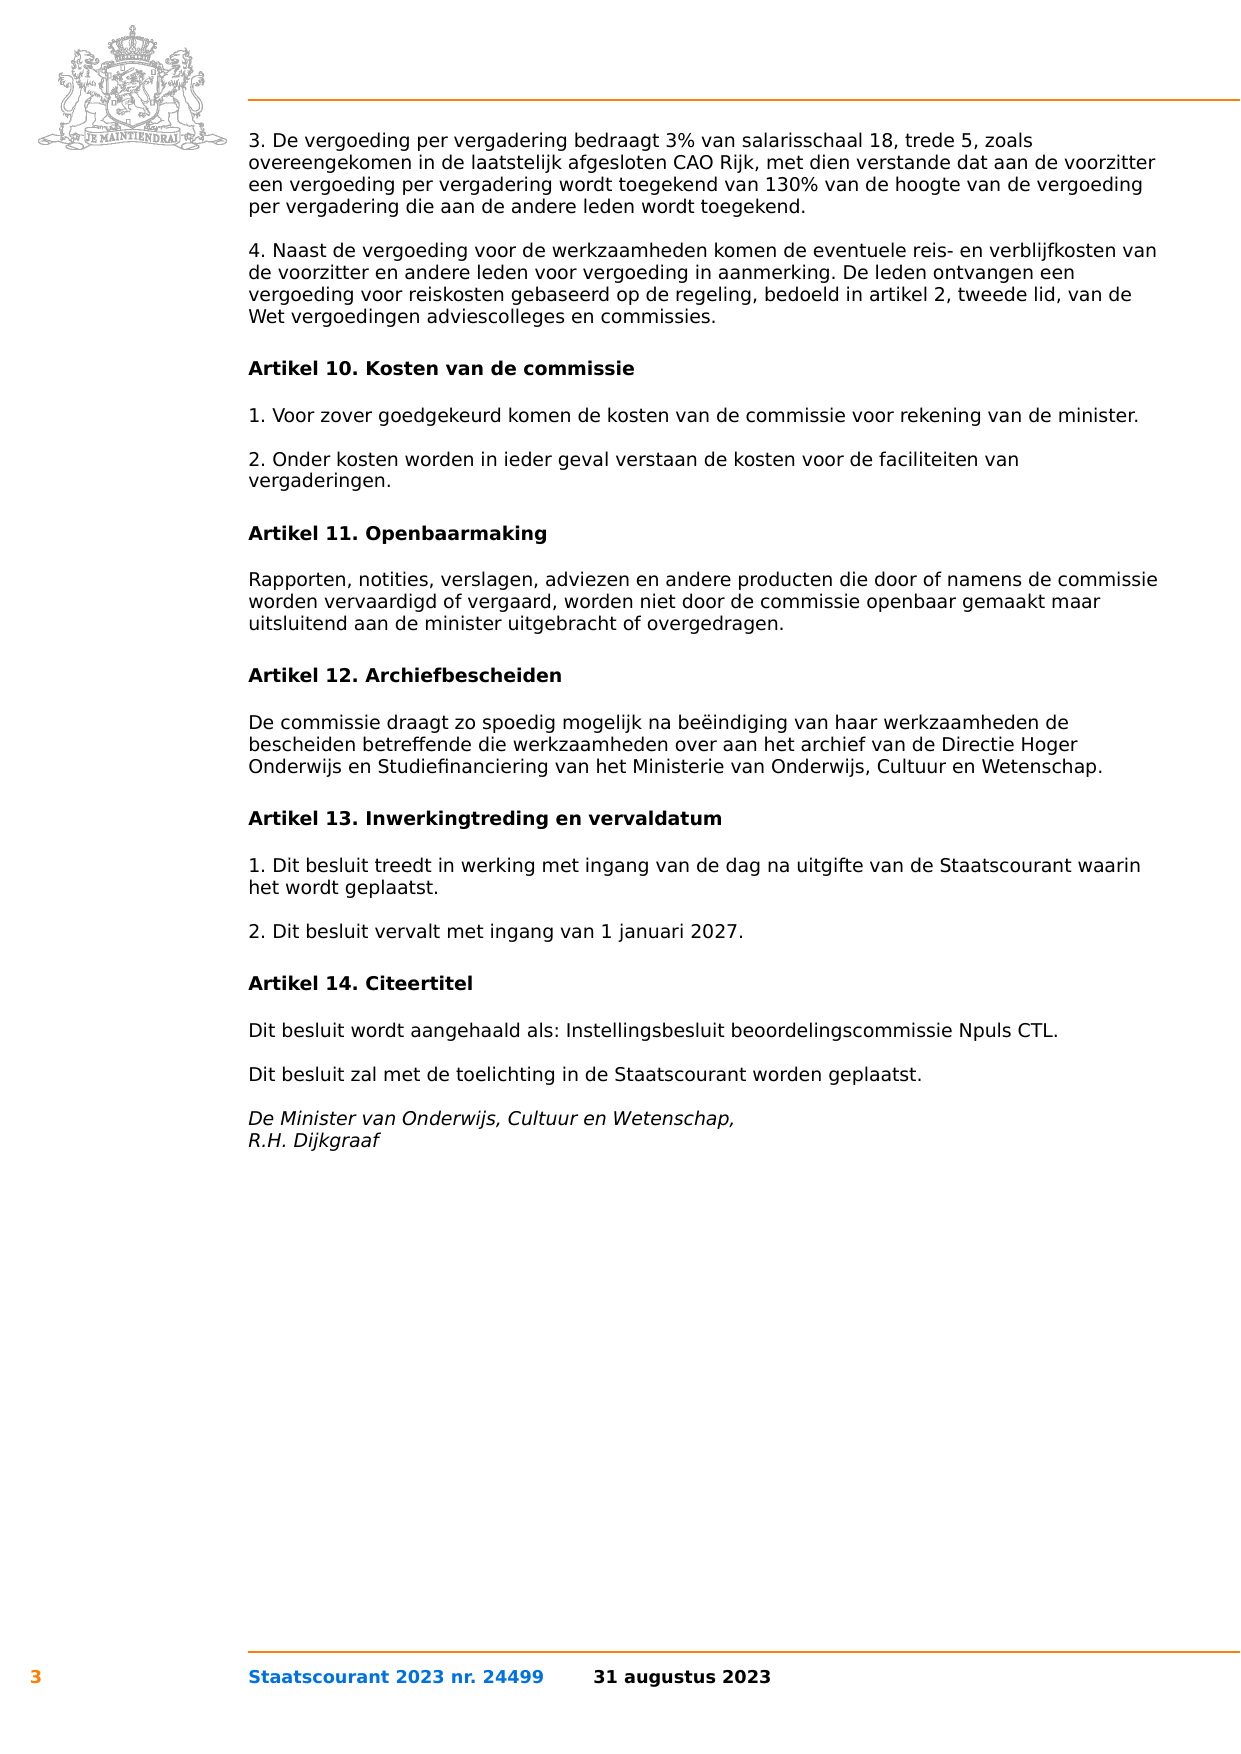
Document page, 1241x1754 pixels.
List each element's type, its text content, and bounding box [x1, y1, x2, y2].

subtitle Artikel 14. Citeertitel [248, 973, 1163, 995]
text 2. Dit besluit vervalt met ingang van 1 januari 2027. [248, 921, 1163, 943]
text De Minister van Onderwijs, Cultuur en Wetenschap, R.H. Dijkgraaf [248, 1108, 1163, 1152]
text Rapporten, notities, verslagen, adviezen en andere producten die door of namens de commissie worden vervaardigd of vergaard, worden niet door de commissie openbaar gemaakt maar uitsluitend aan de minister uitgebracht of overgedragen. [248, 569, 1163, 635]
subtitle Artikel 13. Inwerkingtreding en vervaldatum [248, 808, 1163, 830]
text 1. Dit besluit treedt in werking met ingang van de dag na uitgifte van de Staatscourant waarin het wordt geplaatst. [248, 855, 1163, 899]
text 2. Onder kosten worden in ieder geval verstaan de kosten voor de faciliteiten van vergaderingen. [248, 448, 1163, 492]
text 3. De vergoeding per vergadering bedraagt 3% van salarisschaal 18, trede 5, zoals overeengekomen in de laatstelijk afgesloten CAO Rijk, met dien verstande dat aan de voorzitter een vergoeding per vergadering wordt toegekend van 130% van de hoogte van de vergoeding per vergadering die aan de andere leden wordt toegekend. [248, 130, 1163, 218]
text De commissie draagt zo spoedig mogelijk na beëindiging van haar werkzaamheden de bescheiden betreffende die werkzaamheden over aan het archief van de Directie Hoger Onderwijs en Studiefinanciering van het Ministerie van Onderwijs, Cultuur en Wetenschap. [248, 712, 1163, 778]
text Dit besluit zal met de toelichting in de Staatscourant worden geplaatst. [248, 1064, 1163, 1086]
subtitle Artikel 11. Openbaarmaking [248, 522, 1163, 544]
text 1. Voor zover goedgekeurd komen de kosten van de commissie voor rekening van de minister. [248, 404, 1163, 427]
text 4. Naast de vergoeding voor de werkzaamheden komen de eventuele reis- en verblijfkosten van de voorzitter en andere leden voor vergoeding in aanmerking. De leden ontvangen een vergoeding voor reiskosten gebaseerd op de regeling, bedoeld in artikel 2, tweede lid, van de Wet vergoedingen adviescolleges en commissies. [248, 240, 1163, 328]
picture [38, 25, 227, 150]
text Dit besluit wordt aangehaald als: Instellingsbesluit beoordelingscommissie Npuls CTL. [248, 1020, 1163, 1042]
subtitle Artikel 10. Kosten van de commissie [248, 358, 1163, 379]
subtitle Artikel 12. Archiefbescheiden [248, 665, 1163, 687]
